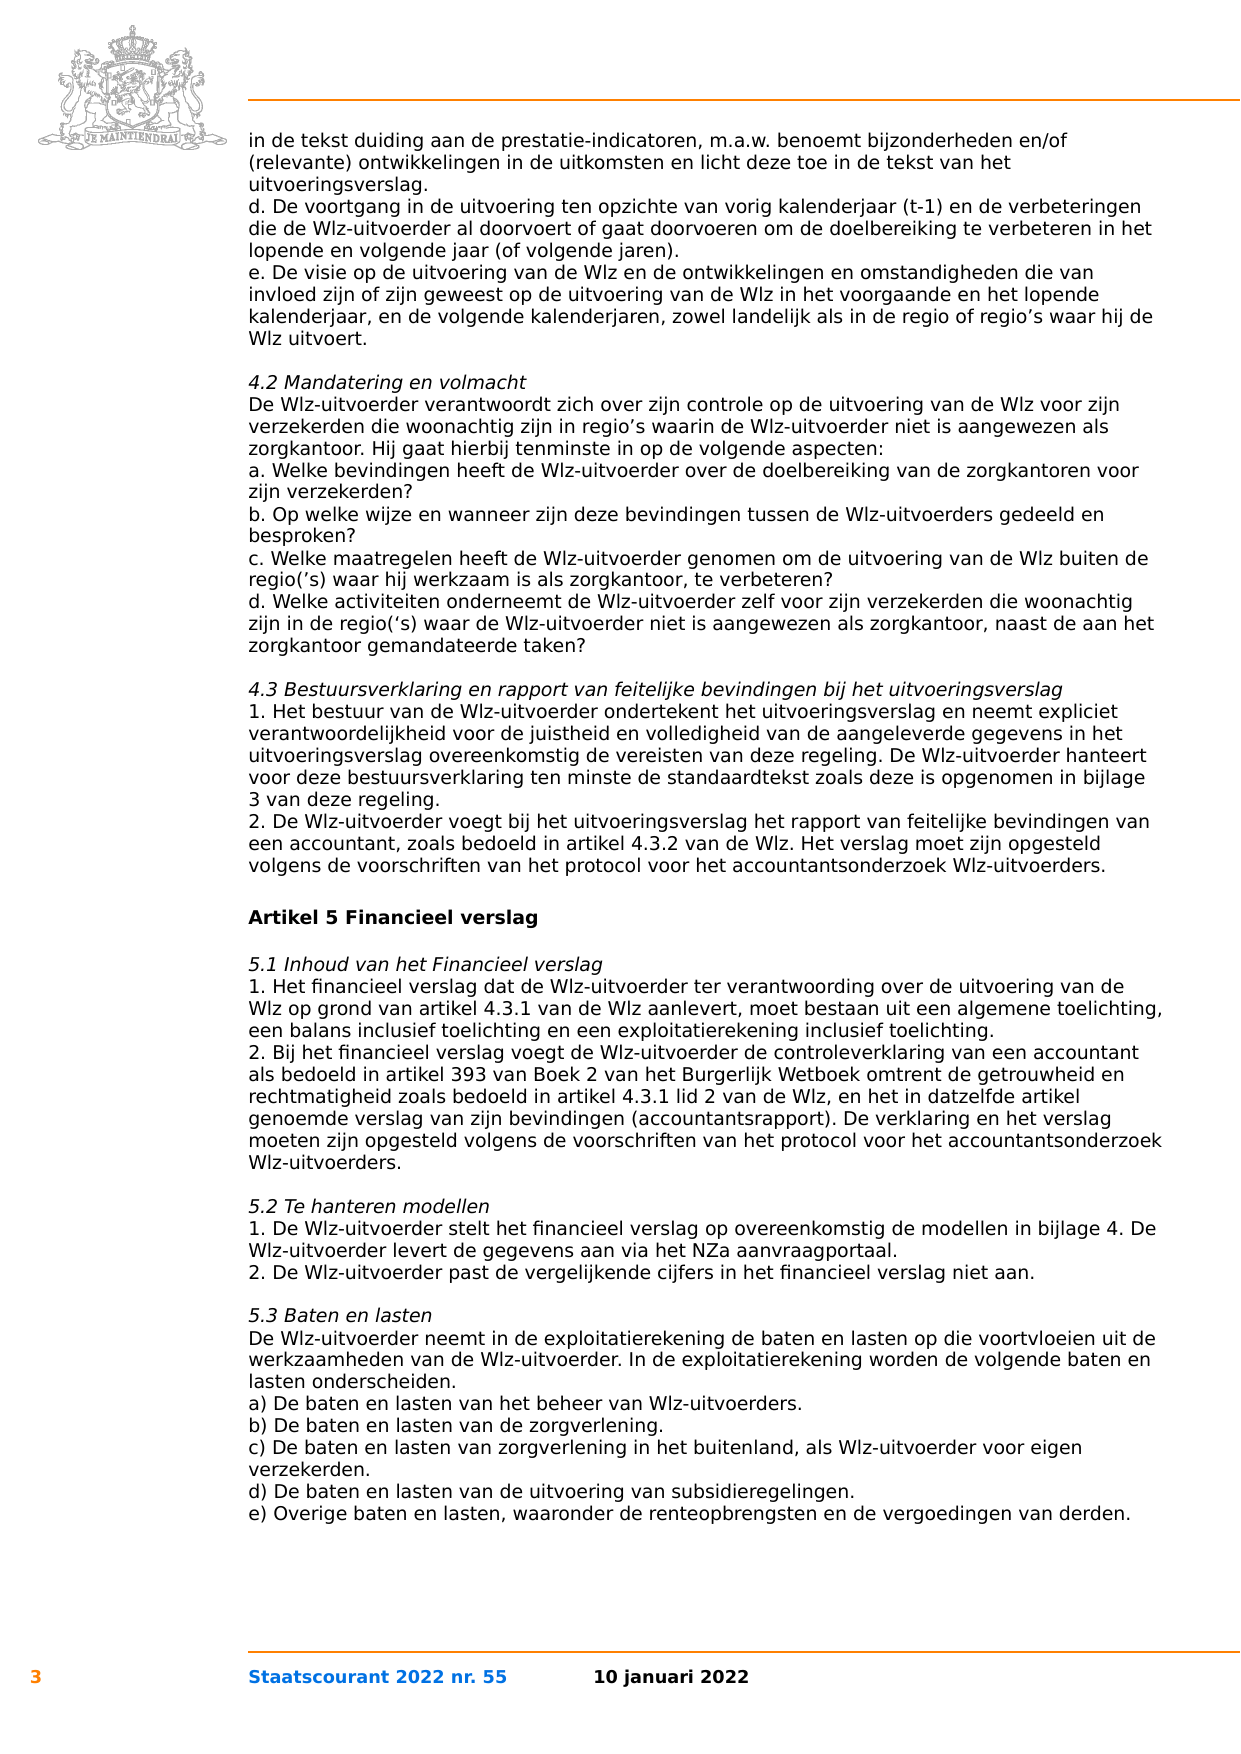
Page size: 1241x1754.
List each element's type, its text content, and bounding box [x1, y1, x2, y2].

text 2. De Wlz-uitvoerder voegt bij het uitvoeringsverslag het rapport van feitelijke bevindingen van een accountant, zoals bedoeld in artikel 4.3.2 van de Wlz. Het verslag moet zijn opgesteld volgens de voorschriften van het protocol voor het accountantsonderzoek Wlz-uitvoerders. [248, 811, 1163, 877]
text d) De baten en lasten van de uitvoering van subsidieregelingen. [248, 1481, 1163, 1503]
subtitle 4.3 Bestuursverklaring en rapport van feitelijke bevindingen bij het uitvoeringsverslag [248, 679, 1163, 701]
text d. Welke activiteiten onderneemt de Wlz-uitvoerder zelf voor zijn verzekerden die woonachtig zijn in de regio(‘s) waar de Wlz-uitvoerder niet is aangewezen als zorgkantoor, naast de aan het zorgkantoor gemandateerde taken? [248, 591, 1163, 657]
text a. Welke bevindingen heeft de Wlz-uitvoerder over de doelbereiking van de zorgkantoren voor zijn verzekerden? [248, 459, 1163, 503]
text a) De baten en lasten van het beheer van Wlz-uitvoerders. [248, 1393, 1163, 1415]
text 1. Het financieel verslag dat de Wlz-uitvoerder ter verantwoording over de uitvoering van de Wlz op grond van artikel 4.3.1 van de Wlz aanlevert, moet bestaan uit een algemene toelichting, een balans inclusief toelichting en een exploitatierekening inclusief toelichting. [248, 976, 1163, 1042]
text 1. De Wlz-uitvoerder stelt het financieel verslag op overeenkomstig de modellen in bijlage 4. De Wlz-uitvoerder levert de gegevens aan via het NZa aanvraagportaal. [248, 1218, 1163, 1262]
subtitle Artikel 5 Financieel verslag [248, 907, 1163, 929]
subtitle 5.2 Te hanteren modellen [248, 1196, 1163, 1218]
subtitle 4.2 Mandatering en volmacht [248, 372, 1163, 393]
picture [38, 25, 227, 150]
text d. De voortgang in de uitvoering ten opzichte van vorig kalenderjaar (t-1) en de verbeteringen die de Wlz-uitvoerder al doorvoert of gaat doorvoeren om de doelbereiking te verbeteren in het lopende en volgende jaar (of volgende jaren). [248, 196, 1163, 262]
text 2. Bij het financieel verslag voegt de Wlz-uitvoerder de controleverklaring van een accountant als bedoeld in artikel 393 van Boek 2 van het Burgerlijk Wetboek omtrent de getrouwheid en rechtmatigheid zoals bedoeld in artikel 4.3.1 lid 2 van de Wlz, en het in datzelfde artikel genoemde verslag van zijn bevindingen (accountantsrapport). De verklaring en het verslag moeten zijn opgesteld volgens de voorschriften van het protocol voor het accountantsonderzoek Wlz-uitvoerders. [248, 1042, 1163, 1174]
text De Wlz-uitvoerder neemt in de exploitatierekening de baten en lasten op die voortvloeien uit de werkzaamheden van de Wlz-uitvoerder. In de exploitatierekening worden de volgende baten en lasten onderscheiden. [248, 1327, 1163, 1393]
text c) De baten en lasten van zorgverlening in het buitenland, als Wlz-uitvoerder voor eigen verzekerden. [248, 1437, 1163, 1481]
text c. Welke maatregelen heeft de Wlz-uitvoerder genomen om de uitvoering van de Wlz buiten de regio(’s) waar hij werkzaam is als zorgkantoor, te verbeteren? [248, 547, 1163, 591]
text in de tekst duiding aan de prestatie-indicatoren, m.a.w. benoemt bijzonderheden en/of (relevante) ontwikkelingen in de uitkomsten en licht deze toe in de tekst van het uitvoeringsverslag. [248, 130, 1163, 196]
text 2. De Wlz-uitvoerder past de vergelijkende cijfers in het financieel verslag niet aan. [248, 1262, 1163, 1283]
text b. Op welke wijze en wanneer zijn deze bevindingen tussen de Wlz-uitvoerders gedeeld en besproken? [248, 503, 1163, 547]
text e) Overige baten en lasten, waaronder de renteopbrengsten en de vergoedingen van derden. [248, 1503, 1163, 1525]
text 1. Het bestuur van de Wlz-uitvoerder ondertekent het uitvoeringsverslag en neemt expliciet verantwoordelijkheid voor de juistheid en volledigheid van de aangeleverde gegevens in het uitvoeringsverslag overeenkomstig de vereisten van deze regeling. De Wlz-uitvoerder hanteert voor deze bestuursverklaring ten minste de standaardtekst zoals deze is opgenomen in bijlage 3 van deze regeling. [248, 701, 1163, 811]
subtitle 5.3 Baten en lasten [248, 1305, 1163, 1327]
text b) De baten en lasten van de zorgverlening. [248, 1415, 1163, 1437]
text e. De visie op de uitvoering van de Wlz en de ontwikkelingen en omstandigheden die van invloed zijn of zijn geweest op de uitvoering van de Wlz in het voorgaande en het lopende kalenderjaar, en de volgende kalenderjaren, zowel landelijk als in de regio of regio’s waar hij de Wlz uitvoert. [248, 262, 1163, 350]
subtitle 5.1 Inhoud van het Financieel verslag [248, 954, 1163, 976]
text De Wlz-uitvoerder verantwoordt zich over zijn controle op de uitvoering van de Wlz voor zijn verzekerden die woonachtig zijn in regio’s waarin de Wlz-uitvoerder niet is aangewezen als zorgkantoor. Hij gaat hierbij tenminste in op de volgende aspecten: [248, 393, 1163, 459]
